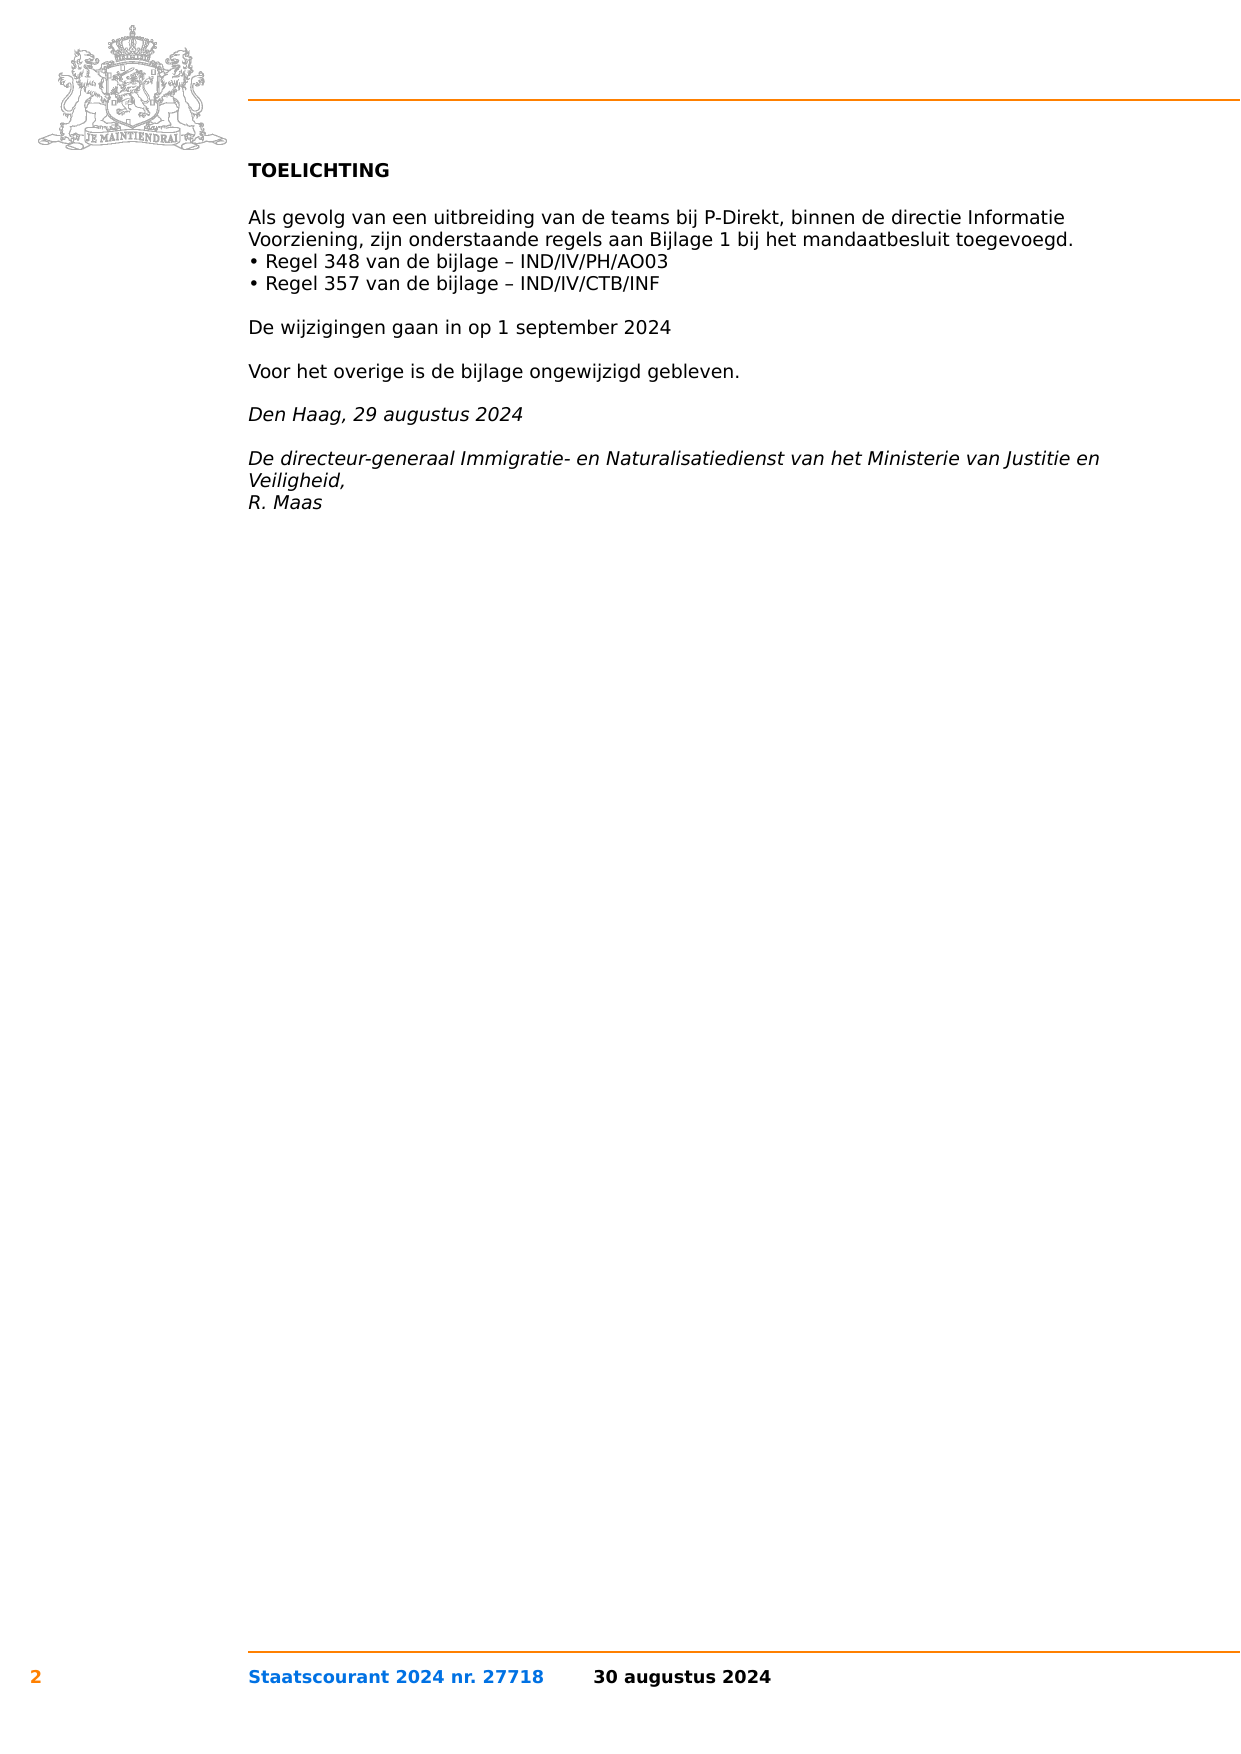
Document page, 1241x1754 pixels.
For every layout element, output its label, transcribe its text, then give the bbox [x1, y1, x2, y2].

text Als gevolg van een uitbreiding van de teams bij P-Direkt, binnen de directie Informatie Voorziening, zijn onderstaande regels aan Bijlage 1 bij het mandaatbesluit toegevoegd. [248, 207, 1163, 251]
text • Regel 348 van de bijlage – IND/IV/PH/AO03 [248, 251, 1163, 273]
text Voor het overige is de bijlage ongewijzigd gebleven. [248, 361, 1163, 382]
text Den Haag, 29 augustus 2024 [248, 404, 1163, 426]
subtitle TOELICHTING [248, 160, 1163, 182]
picture [38, 25, 227, 150]
text De directeur-generaal Immigratie- en Naturalisatiedienst van het Ministerie van Justitie en Veiligheid, R. Maas [248, 448, 1163, 514]
text • Regel 357 van de bijlage – IND/IV/CTB/INF [248, 273, 1163, 295]
text De wijzigingen gaan in op 1 september 2024 [248, 317, 1163, 339]
